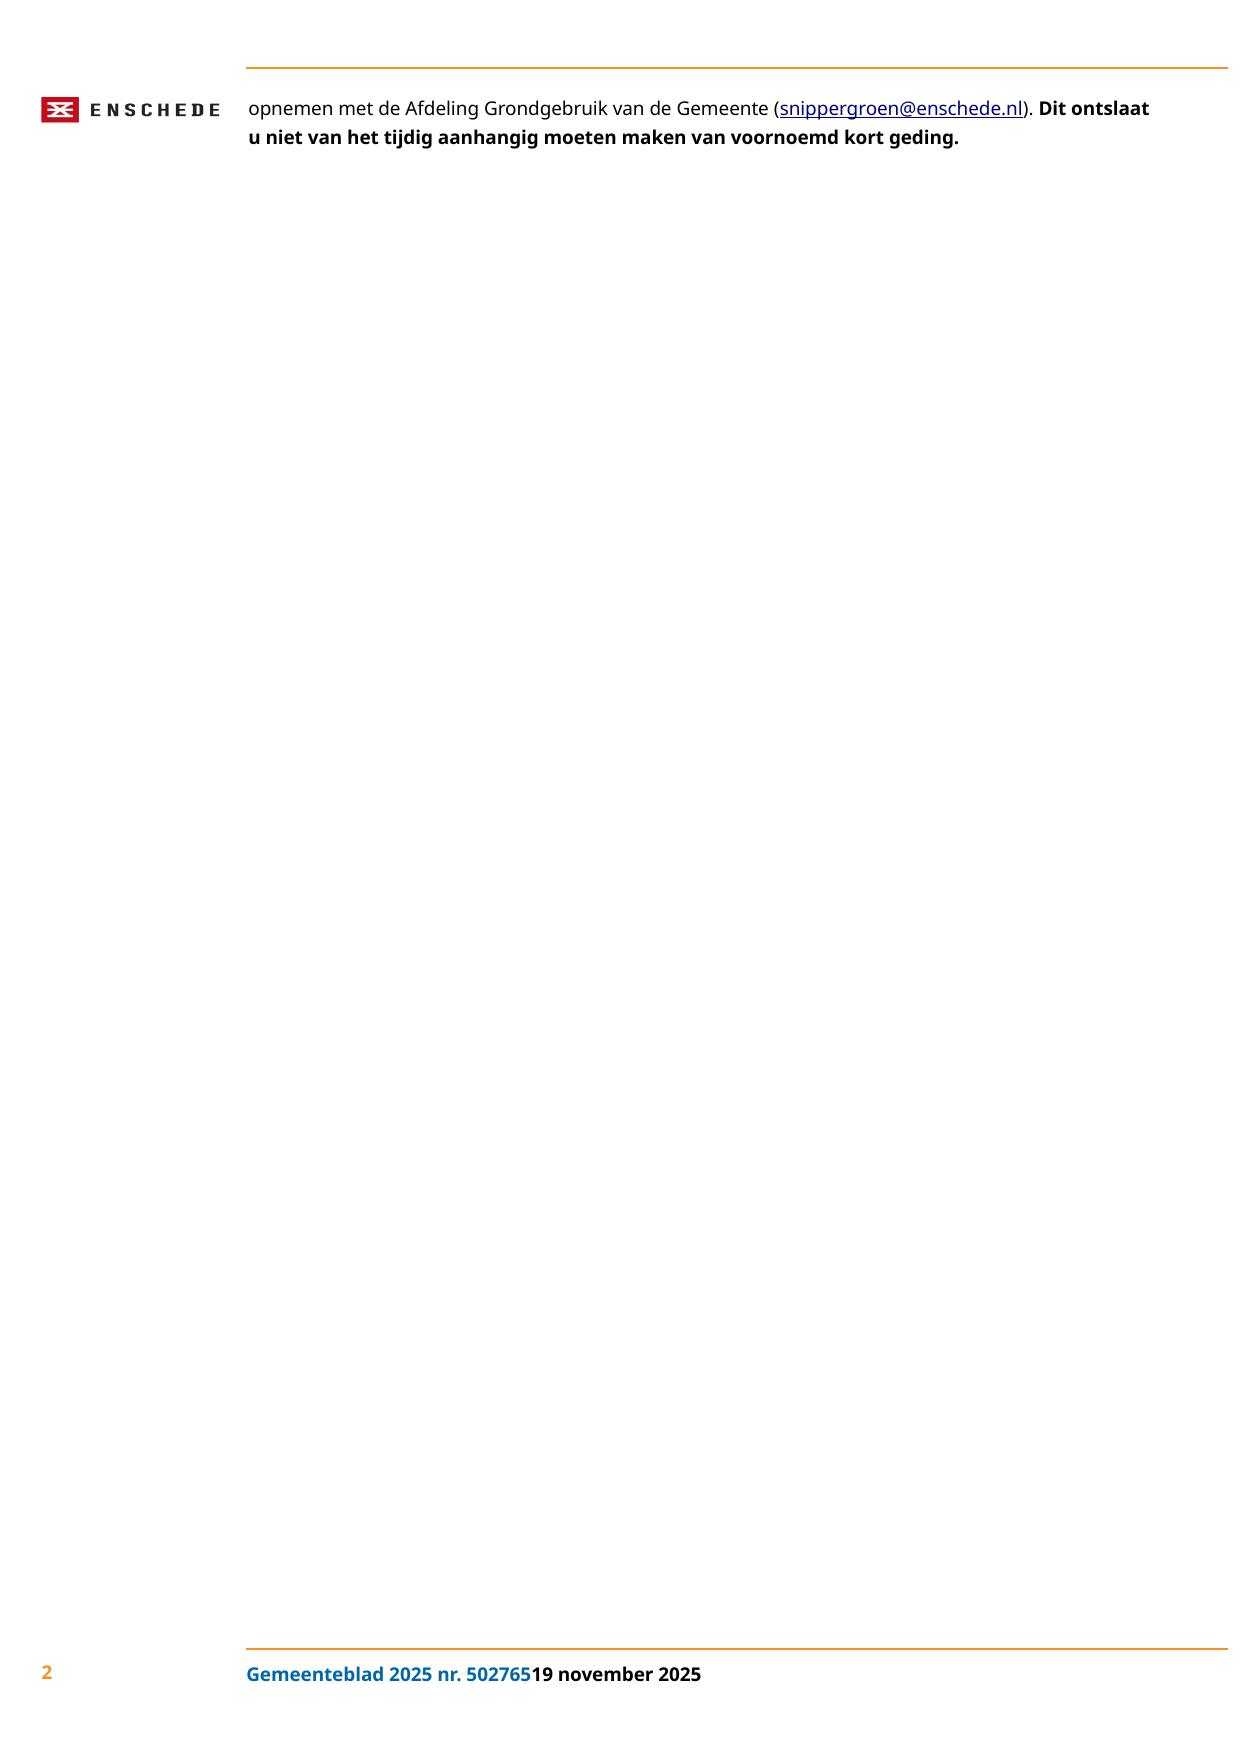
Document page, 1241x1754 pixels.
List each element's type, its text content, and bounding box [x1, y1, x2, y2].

text opnemen met de Afdeling Grondgebruik van de Gemeente (snippergroen@enschede.nl). Dit ontslaat u niet van het tijdig aanhangig moeten maken van voornoemd kort geding. [248, 95, 1152, 150]
picture [41, 47, 231, 172]
